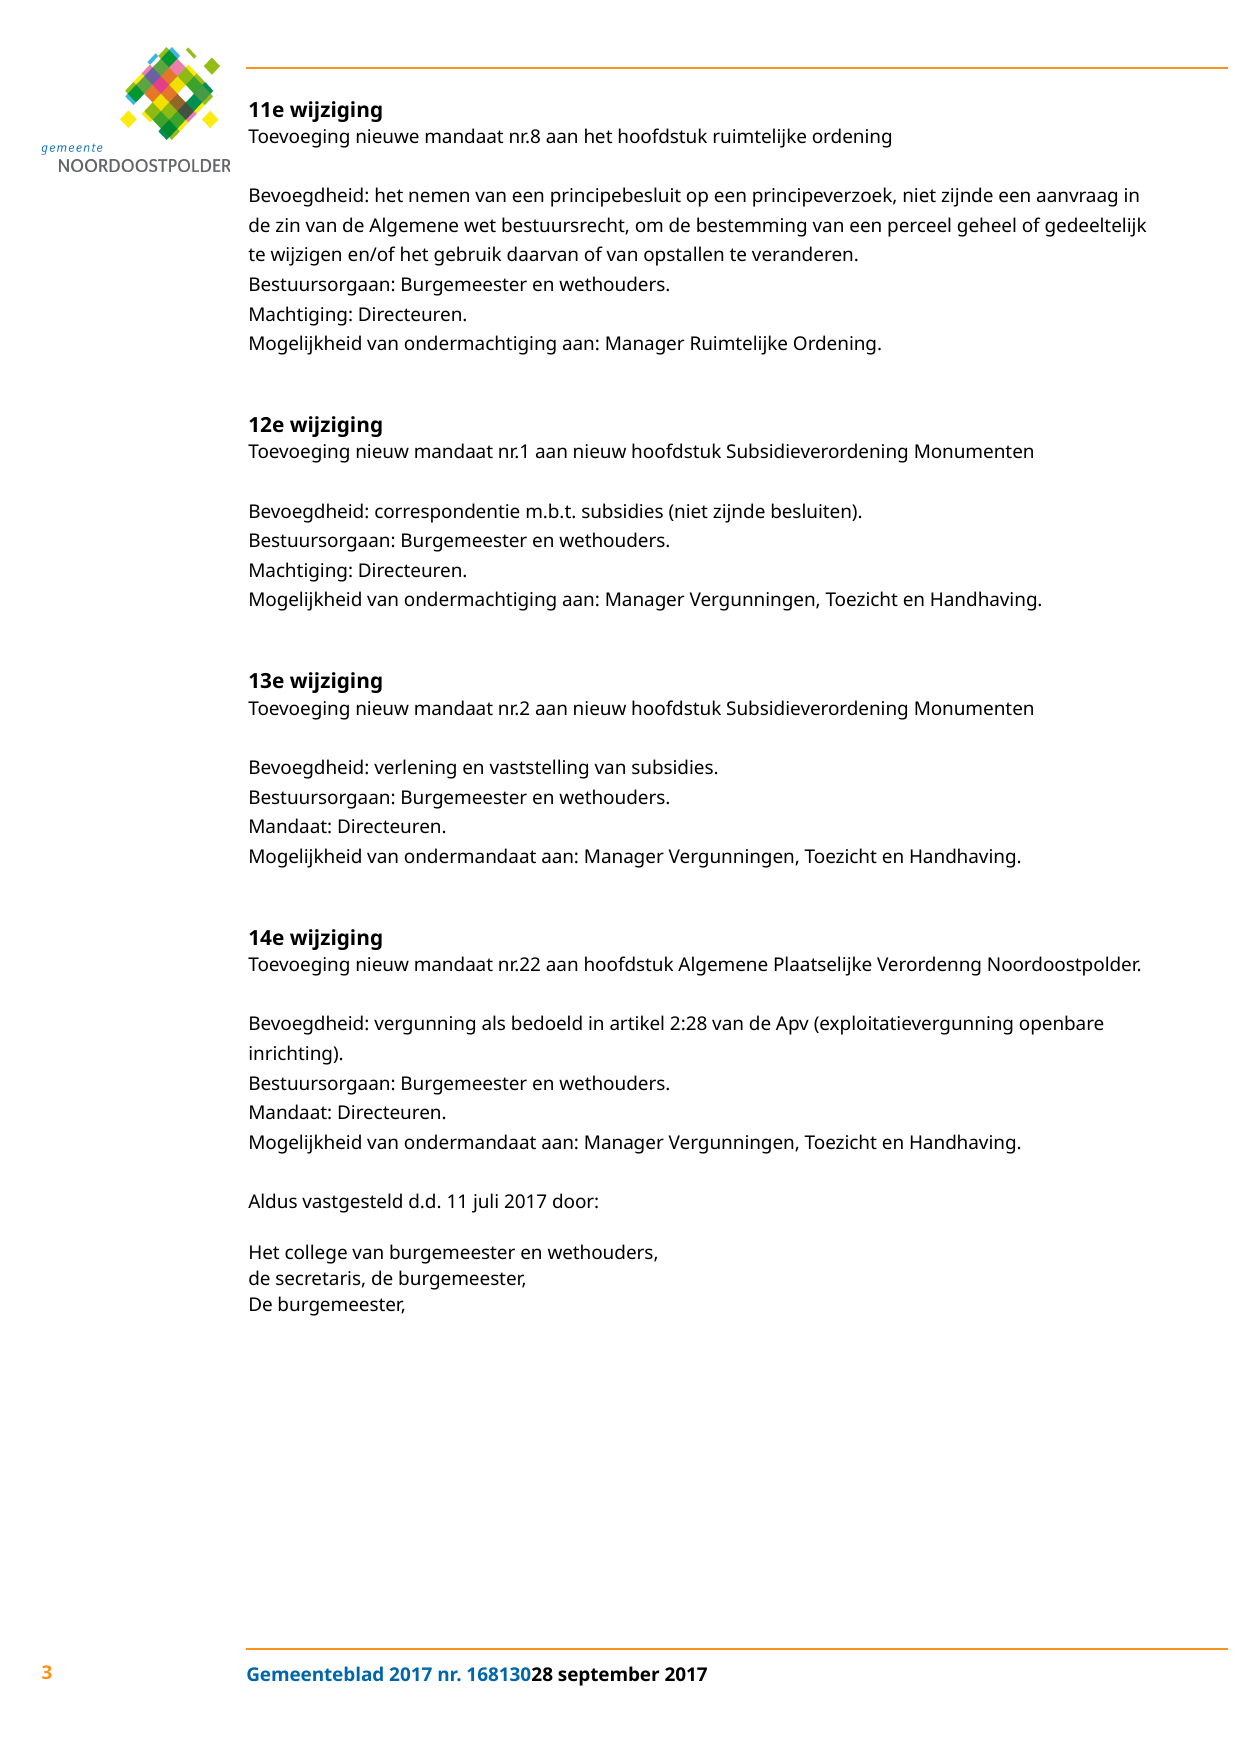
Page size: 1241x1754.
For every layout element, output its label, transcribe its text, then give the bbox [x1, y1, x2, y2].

text Mogelijkheid van ondermandaat aan: Manager Vergunningen, Toezicht en Handhaving. [248, 843, 1152, 869]
text Toevoeging nieuw mandaat nr.22 aan hoofdstuk Algemene Plaatselijke Verordenng Noordoostpolder. [248, 951, 1152, 977]
text Bevoegdheid: vergunning als bedoeld in artikel 2:28 van de Apv (exploitatievergunning openbare inrichting). [248, 1011, 1152, 1066]
text Bevoegdheid: het nemen van een principebesluit op een principeverzoek, niet zijnde een aanvraag in de zin van de Algemene wet bestuursrecht, om de bestemming van een perceel geheel of gedeeltelijk te wijzigen en/of het gebruik daarvan of van opstallen te veranderen. [248, 182, 1152, 267]
text de secretaris, de burgemeester, [248, 1265, 1152, 1291]
text Toevoeging nieuwe mandaat nr.8 aan het hoofdstuk ruimtelijke ordening [248, 123, 1152, 149]
text Mogelijkheid van ondermandaat aan: Manager Vergunningen, Toezicht en Handhaving. [248, 1129, 1152, 1155]
text Mandaat: Directeuren. [248, 813, 1152, 839]
text 14e wijziging [248, 923, 1152, 951]
text 12e wijziging [248, 410, 1152, 439]
text Machtiging: Directeuren. [248, 557, 1152, 583]
text Bestuursorgaan: Burgemeester en wethouders. [248, 271, 1152, 297]
text Bevoegdheid: verlening en vaststelling van subsidies. [248, 754, 1152, 780]
picture [41, 47, 231, 172]
text Mogelijkheid van ondermachtiging aan: Manager Vergunningen, Toezicht en Handhaving. [248, 587, 1152, 612]
text Het college van burgemeester en wethouders, [248, 1239, 1152, 1265]
text 13e wijziging [248, 667, 1152, 695]
text Bevoegdheid: correspondentie m.b.t. subsidies (niet zijnde besluiten). [248, 498, 1152, 524]
text 11e wijziging [248, 95, 1152, 123]
text Bestuursorgaan: Burgemeester en wethouders. [248, 1070, 1152, 1096]
text Toevoeging nieuw mandaat nr.2 aan nieuw hoofdstuk Subsidieverordening Monumenten [248, 695, 1152, 721]
text Aldus vastgesteld d.d. 11 juli 2017 door: [248, 1188, 1152, 1214]
text Bestuursorgaan: Burgemeester en wethouders. [248, 784, 1152, 809]
text Mogelijkheid van ondermachtiging aan: Manager Ruimtelijke Ordening. [248, 330, 1152, 356]
text Mandaat: Directeuren. [248, 1099, 1152, 1125]
text Bestuursorgaan: Burgemeester en wethouders. [248, 527, 1152, 553]
text Toevoeging nieuw mandaat nr.1 aan nieuw hoofdstuk Subsidieverordening Monumenten [248, 439, 1152, 464]
text De burgemeester, [248, 1291, 1152, 1317]
text Machtiging: Directeuren. [248, 301, 1152, 326]
